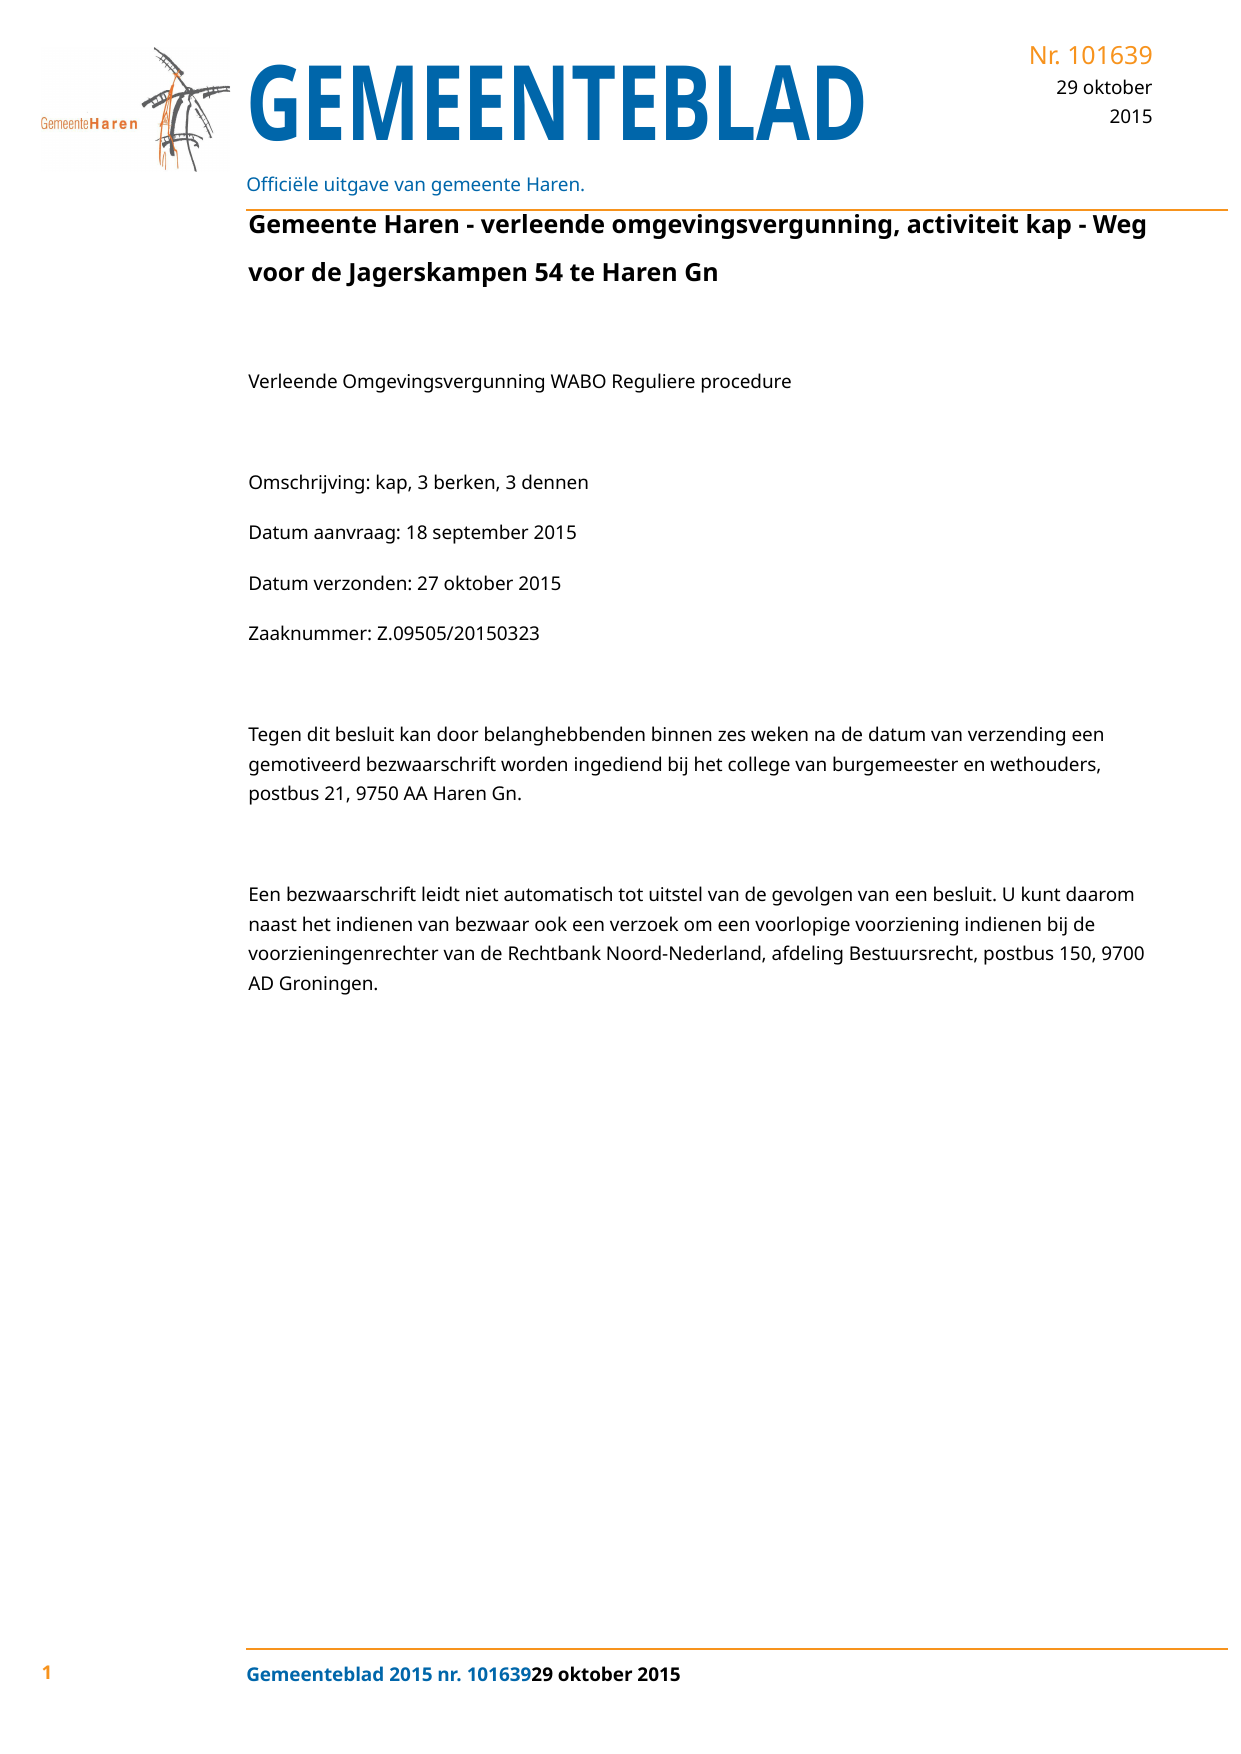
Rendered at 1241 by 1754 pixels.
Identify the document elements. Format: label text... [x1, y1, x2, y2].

text Omschrijving: kap, 3 berken, 3 dennen [248, 469, 1152, 495]
text Gemeente Haren - verleende omgevingsvergunning, activiteit kap - Weg voor de Jagerskampen 54 te Haren Gn [248, 211, 1152, 288]
text Datum aanvraag: 18 september 2015 [248, 519, 1152, 545]
picture [41, 47, 231, 172]
text Verleende Omgevingsvergunning WABO Reguliere procedure [248, 368, 1152, 394]
text Zaaknummer: Z.09505/20150323 [248, 620, 1152, 646]
text Een bezwaarschrift leidt niet automatisch tot uitstel van de gevolgen van een besluit. U kunt daarom naast het indienen van bezwaar ook een verzoek om een voorlopige voorziening indienen bij de voorzieningenrechter van de Rechtbank Noord-Nederland, afdeling Bestuursrecht, postbus 150, 9700 AD Groningen. [248, 881, 1152, 996]
text Datum verzonden: 27 oktober 2015 [248, 570, 1152, 596]
text Tegen dit besluit kan door belanghebbenden binnen zes weken na de datum van verzending een gemotiveerd bezwaarschrift worden ingediend bij het college van burgemeester en wethouders, postbus 21, 9750 AA Haren Gn. [248, 721, 1152, 806]
